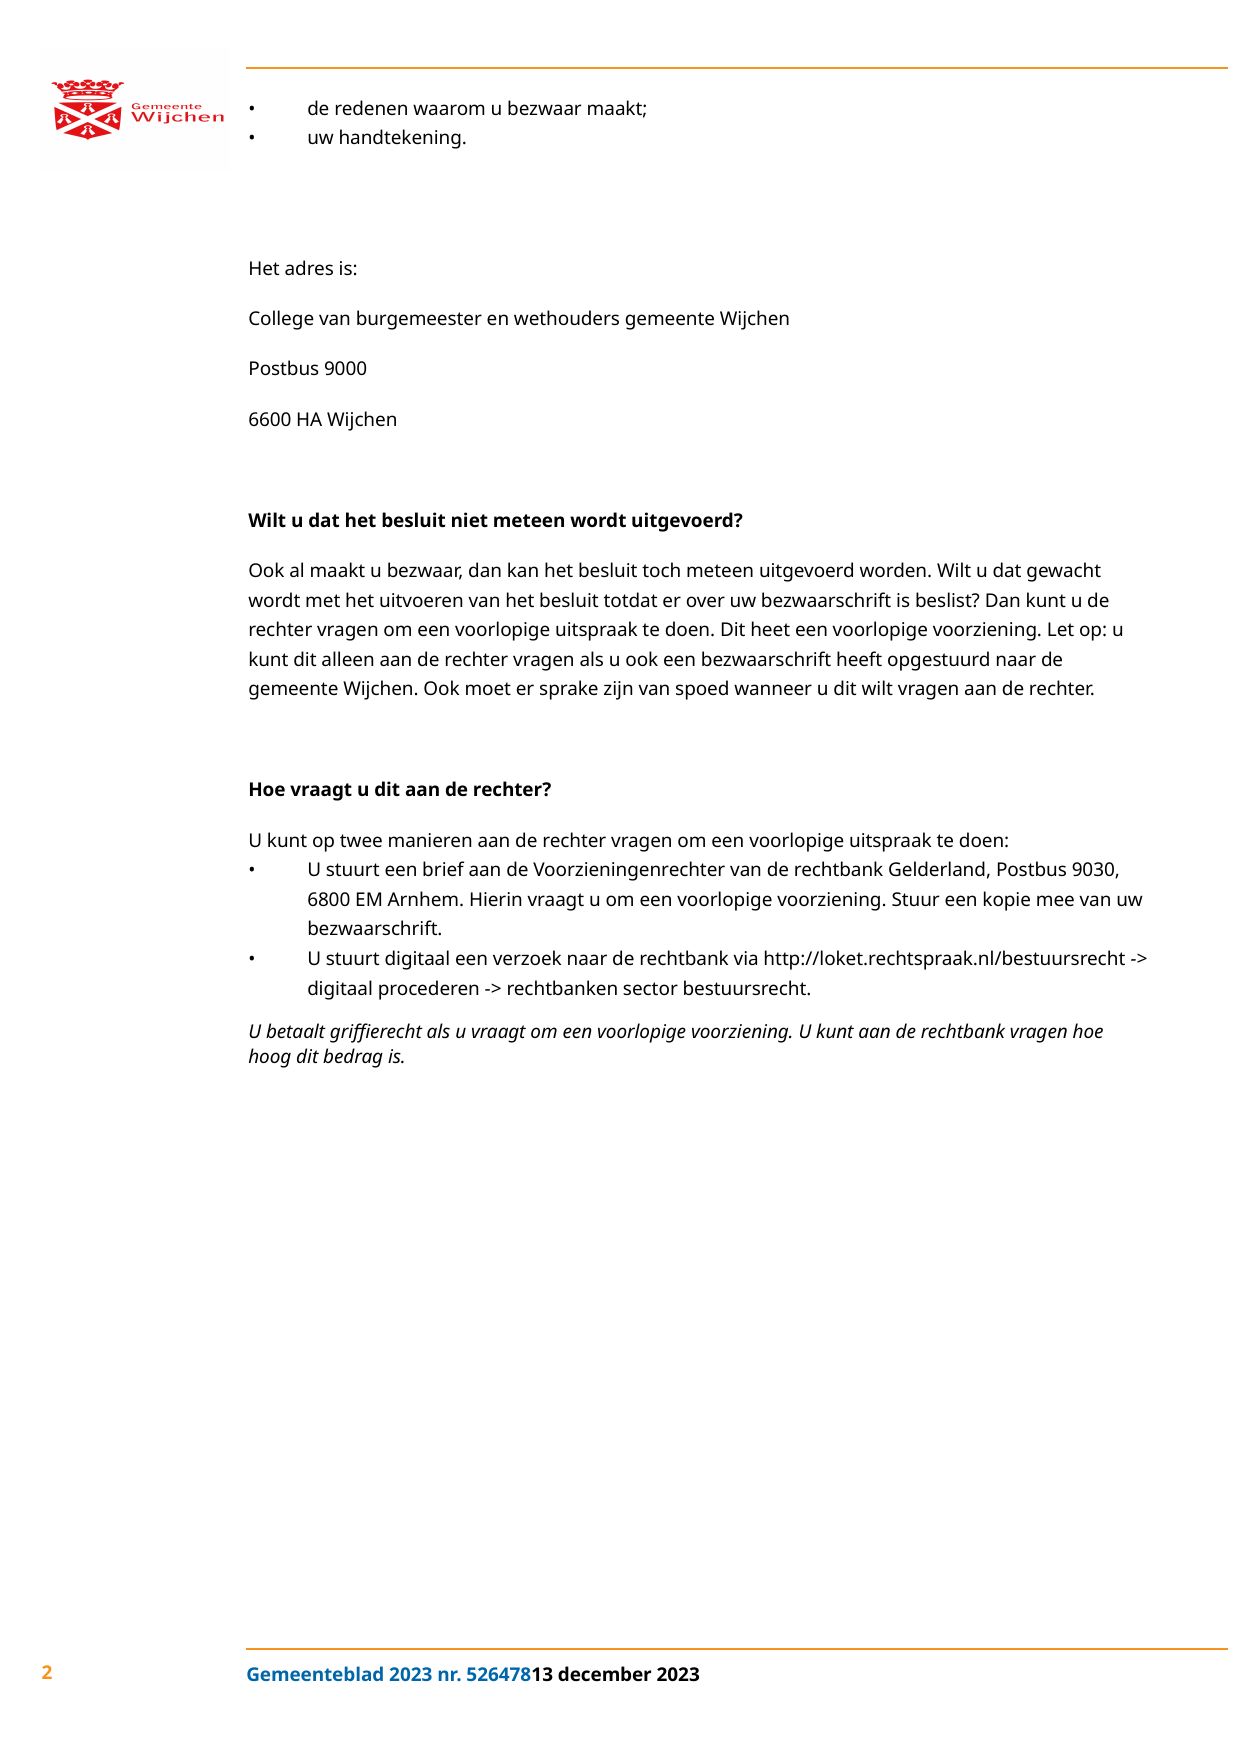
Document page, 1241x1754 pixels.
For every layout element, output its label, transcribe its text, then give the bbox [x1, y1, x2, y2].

text Hoe vraagt u dit aan de rechter? [248, 776, 1152, 802]
text Postbus 9000 [248, 356, 1152, 381]
list U stuurt een brief aan de Voorzieningenrechter van de rechtbank Gelderland, Postbus 9030, 6800 EM Arnhem. Hierin vraagt u om een voorlopige voorziening. Stuur een kopie mee van uw bezwaarschrift. [248, 856, 1152, 941]
text College van burgemeester en wethouders gemeente Wijchen [248, 305, 1152, 331]
text Wilt u dat het besluit niet meteen wordt uitgevoerd? [248, 507, 1152, 533]
list uw handtekening. [248, 124, 1152, 150]
text U betaalt griffierecht als u vraagt om een voorlopige voorziening. U kunt aan de rechtbank vragen hoe hoog dit bedrag is. [248, 1018, 1152, 1069]
text 6600 HA Wijchen [248, 406, 1152, 432]
picture [41, 47, 231, 172]
text Het adres is: [248, 255, 1152, 281]
text U kunt op twee manieren aan de rechter vragen om een voorlopige uitspraak te doen: [248, 827, 1152, 853]
text Ook al maakt u bezwaar, dan kan het besluit toch meteen uitgevoerd worden. Wilt u dat gewacht wordt met het uitvoeren van het besluit totdat er over uw bezwaarschrift is beslist? Dan kunt u de rechter vragen om een voorlopige uitspraak te doen. Dit heet een voorlopige voorziening. Let op: u kunt dit alleen aan de rechter vragen als u ook een bezwaarschrift heeft opgestuurd naar de gemeente Wijchen. Ook moet er sprake zijn van spoed wanneer u dit wilt vragen aan de rechter. [248, 557, 1152, 701]
list U stuurt digitaal een verzoek naar de rechtbank via http://loket.rechtspraak.nl/bestuursrecht -> digitaal procederen -> rechtbanken sector bestuursrecht. [248, 945, 1152, 1001]
list de redenen waarom u bezwaar maakt; [248, 95, 1152, 121]
